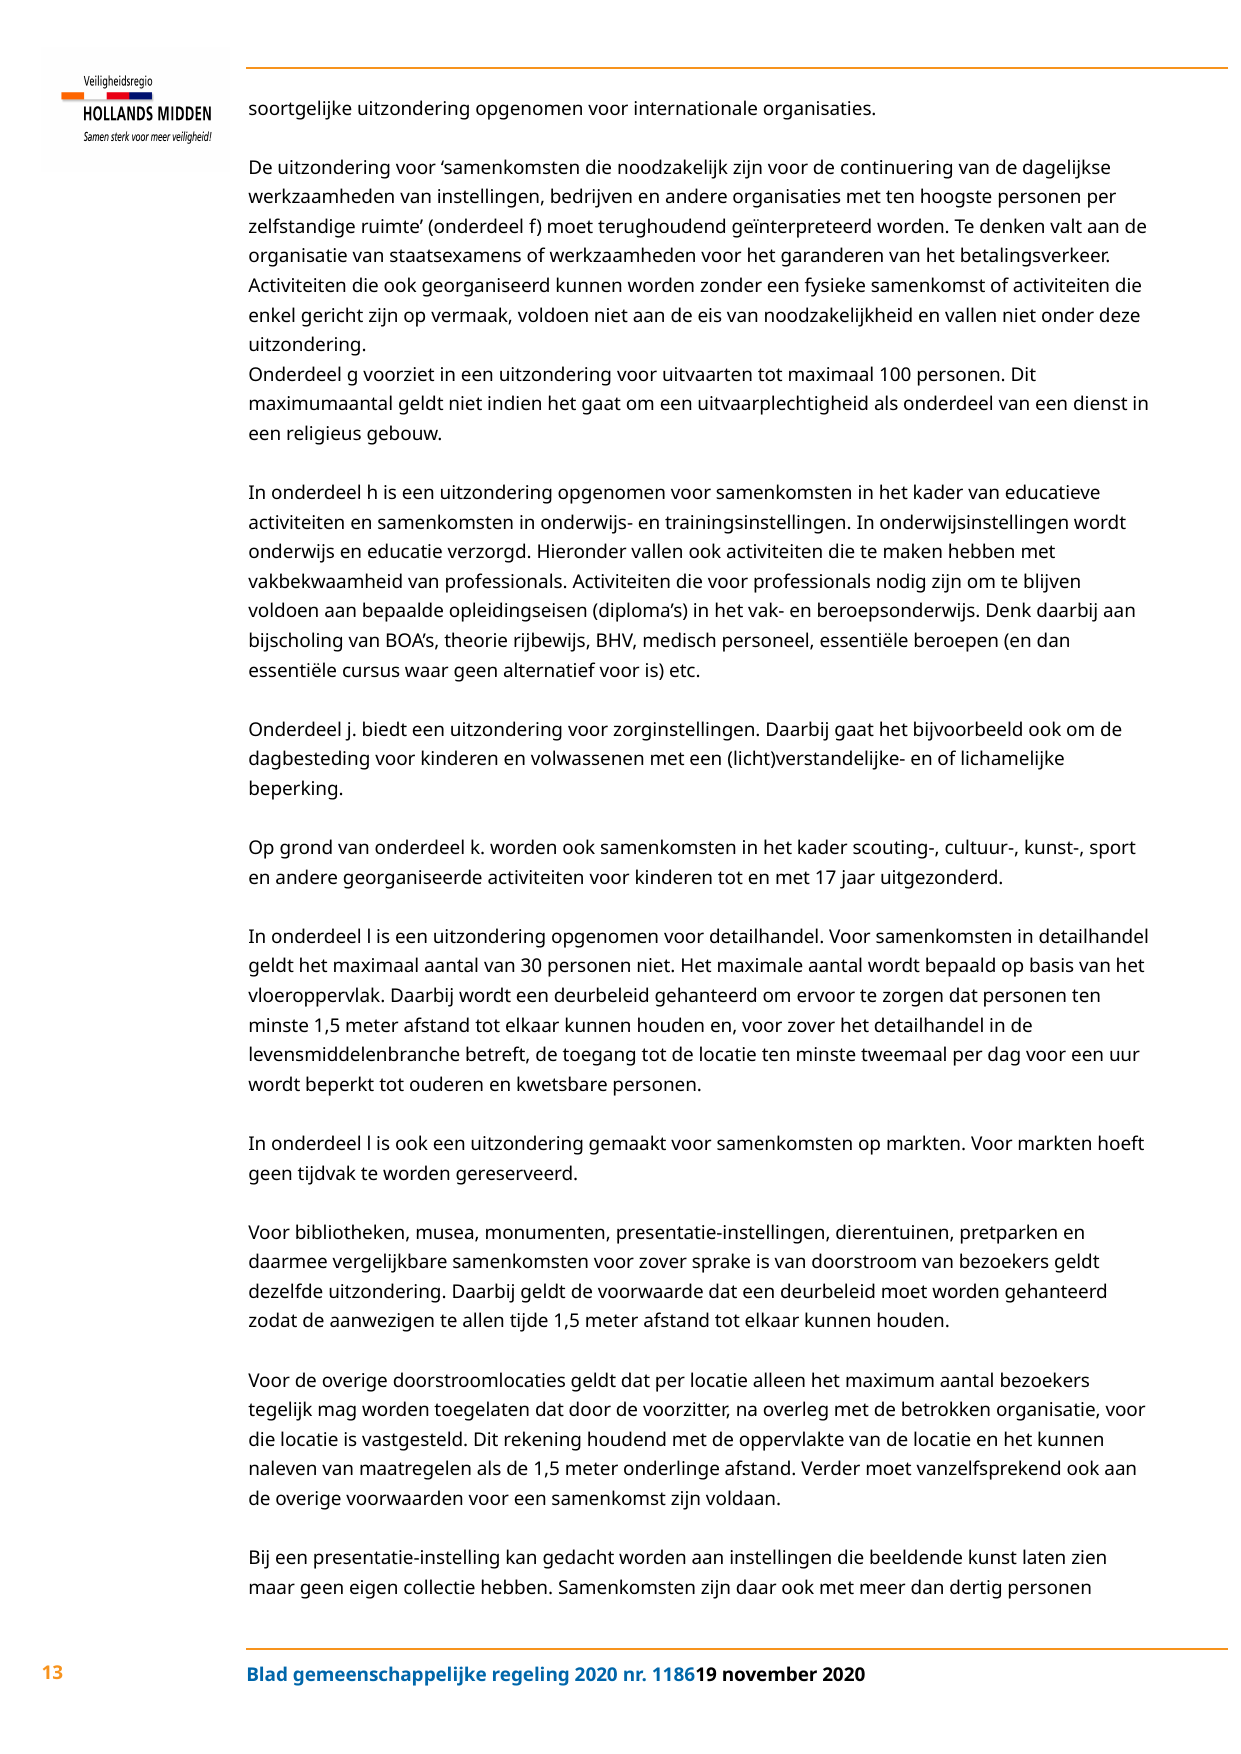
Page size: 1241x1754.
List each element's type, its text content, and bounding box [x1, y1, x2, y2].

text soortgelijke uitzondering opgenomen voor internationale organisaties. [248, 95, 1152, 121]
text Voor de overige doorstroomlocaties geldt dat per locatie alleen het maximum aantal bezoekers tegelijk mag worden toegelaten dat door de voorzitter, na overleg met de betrokken organisatie, voor die locatie is vastgesteld. Dit rekening houdend met de oppervlakte van de locatie en het kunnen naleven van maatregelen als de 1,5 meter onderlinge afstand. Verder moet vanzelfsprekend ook aan de overige voorwaarden voor een samenkomst zijn voldaan. [248, 1367, 1152, 1511]
text In onderdeel l is een uitzondering opgenomen voor detailhandel. Voor samenkomsten in detailhandel geldt het maximaal aantal van 30 personen niet. Het maximale aantal wordt bepaald op basis van het vloeroppervlak. Daarbij wordt een deurbeleid gehanteerd om ervoor te zorgen dat personen ten minste 1,5 meter afstand tot elkaar kunnen houden en, voor zover het detailhandel in de levensmiddelenbranche betreft, de toegang tot de locatie ten minste tweemaal per dag voor een uur wordt beperkt tot ouderen en kwetsbare personen. [248, 923, 1152, 1097]
text In onderdeel l is ook een uitzondering gemaakt voor samenkomsten op markten. Voor markten hoeft geen tijdvak te worden gereserveerd. [248, 1130, 1152, 1186]
text Bij een presentatie-instelling kan gedacht worden aan instellingen die beeldende kunst laten zien maar geen eigen collectie hebben. Samenkomsten zijn daar ook met meer dan dertig personen [248, 1544, 1152, 1600]
text De uitzondering voor ‘samenkomsten die noodzakelijk zijn voor de continuering van de dagelijkse werkzaamheden van instellingen, bedrijven en andere organisaties met ten hoogste personen per zelfstandige ruimte’ (onderdeel f) moet terughoudend geïnterpreteerd worden. Te denken valt aan de organisatie van staatsexamens of werkzaamheden voor het garanderen van het betalingsverkeer. Activiteiten die ook georganiseerd kunnen worden zonder een fysieke samenkomst of activiteiten die enkel gericht zijn op vermaak, voldoen niet aan de eis van noodzakelijkheid en vallen niet onder deze uitzondering. [248, 154, 1152, 357]
text Voor bibliotheken, musea, monumenten, presentatie-instellingen, dierentuinen, pretparken en daarmee vergelijkbare samenkomsten voor zover sprake is van doorstroom van bezoekers geldt dezelfde uitzondering. Daarbij geldt de voorwaarde dat een deurbeleid moet worden gehanteerd zodat de aanwezigen te allen tijde 1,5 meter afstand tot elkaar kunnen houden. [248, 1219, 1152, 1333]
text Onderdeel j. biedt een uitzondering voor zorginstellingen. Daarbij gaat het bijvoorbeeld ook om de dagbesteding voor kinderen en volwassenen met een (licht)verstandelijke- en of lichamelijke beperking. [248, 716, 1152, 801]
text Op grond van onderdeel k. worden ook samenkomsten in het kader scouting-, cultuur-, kunst-, sport en andere georganiseerde activiteiten voor kinderen tot en met 17 jaar uitgezonderd. [248, 834, 1152, 890]
text In onderdeel h is een uitzondering opgenomen voor samenkomsten in het kader van educatieve activiteiten en samenkomsten in onderwijs- en trainingsinstellingen. In onderwijsinstellingen wordt onderwijs en educatie verzorgd. Hieronder vallen ook activiteiten die te maken hebben met vakbekwaamheid van professionals. Activiteiten die voor professionals nodig zijn om te blijven voldoen aan bepaalde opleidingseisen (diploma’s) in het vak- en beroepsonderwijs. Denk daarbij aan bijscholing van BOA’s, theorie rijbewijs, BHV, medisch personeel, essentiële beroepen (en dan essentiële cursus waar geen alternatief voor is) etc. [248, 479, 1152, 683]
text Onderdeel g voorziet in een uitzondering voor uitvaarten tot maximaal 100 personen. Dit maximumaantal geldt niet indien het gaat om een uitvaarplechtigheid als onderdeel van een dienst in een religieus gebouw. [248, 361, 1152, 446]
picture [41, 47, 231, 172]
